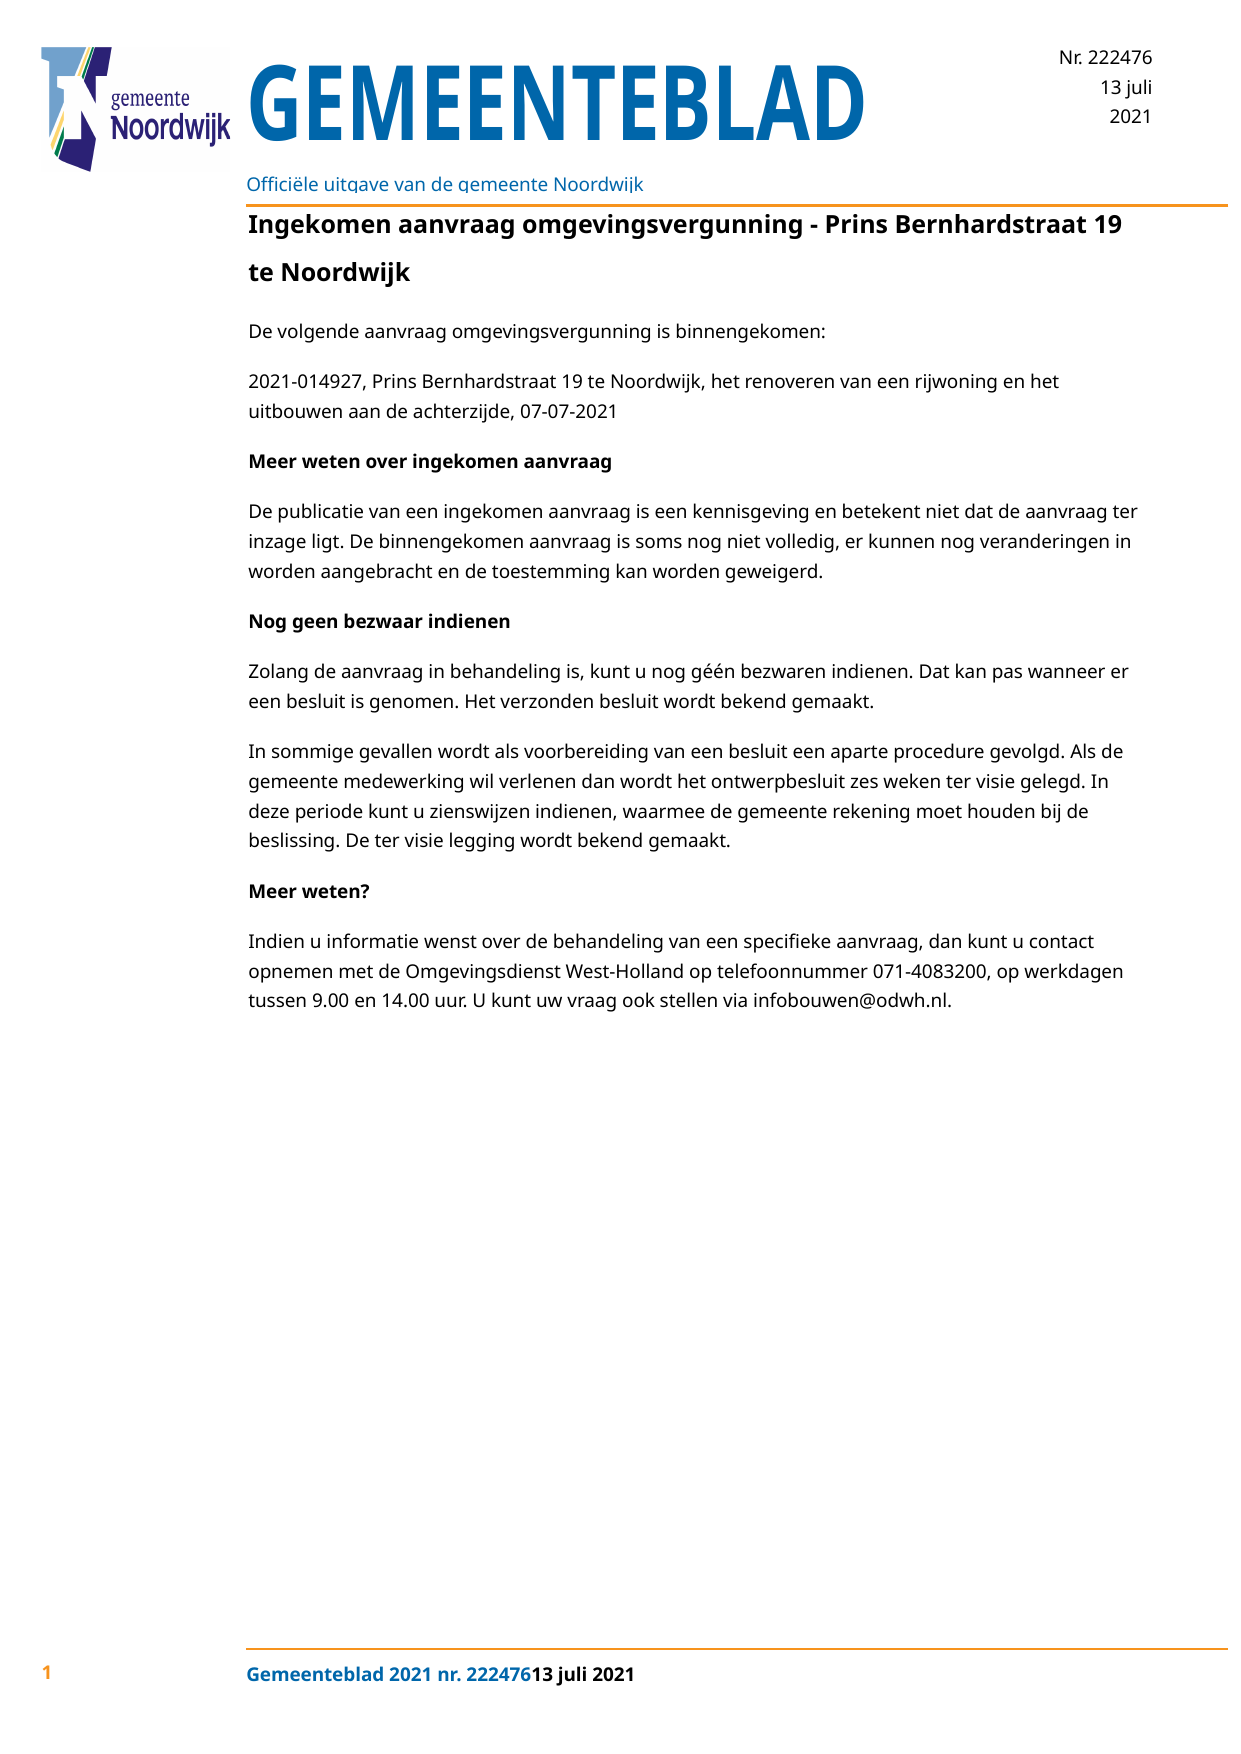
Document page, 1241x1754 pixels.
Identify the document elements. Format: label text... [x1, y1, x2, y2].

text De publicatie van een ingekomen aanvraag is een kennisgeving en betekent niet dat de aanvraag ter inzage ligt. De binnengekomen aanvraag is soms nog niet volledig, er kunnen nog veranderingen in worden aangebracht en de toestemming kan worden geweigerd. [248, 499, 1152, 584]
text Ingekomen aanvraag omgevingsvergunning - Prins Bernhardstraat 19 te Noordwijk [248, 207, 1152, 288]
text Meer weten over ingekomen aanvraag [248, 448, 1152, 474]
text De volgende aanvraag omgevingsvergunning is binnengekomen: [248, 318, 1152, 344]
text In sommige gevallen wordt als voorbereiding van een besluit een aparte procedure gevolgd. Als de gemeente medewerking wil verlenen dan wordt het ontwerpbesluit zes weken ter visie gelegd. In deze periode kunt u zienswijzen indienen, waarmee de gemeente rekening moet houden bij de beslissing. De ter visie legging wordt bekend gemaakt. [248, 739, 1152, 853]
text Indien u informatie wenst over de behandeling van een specifieke aanvraag, dan kunt u contact opnemen met de Omgevingsdienst West-Holland op telefoonnummer 071-4083200, op werkdagen tussen 9.00 en 14.00 uur. U kunt uw vraag ook stellen via infobouwen@odwh.nl. [248, 928, 1152, 1013]
text 2021-014927, Prins Bernhardstraat 19 te Noordwijk, het renoveren van een rijwoning en het uitbouwen aan de achterzijde, 07-07-2021 [248, 368, 1152, 424]
text Zolang de aanvraag in behandeling is, kunt u nog géén bezwaren indienen. Dat kan pas wanneer er een besluit is genomen. Het verzonden besluit wordt bekend gemaakt. [248, 659, 1152, 714]
text Meer weten? [248, 878, 1152, 904]
picture [41, 47, 231, 172]
text Nog geen bezwaar indienen [248, 608, 1152, 634]
